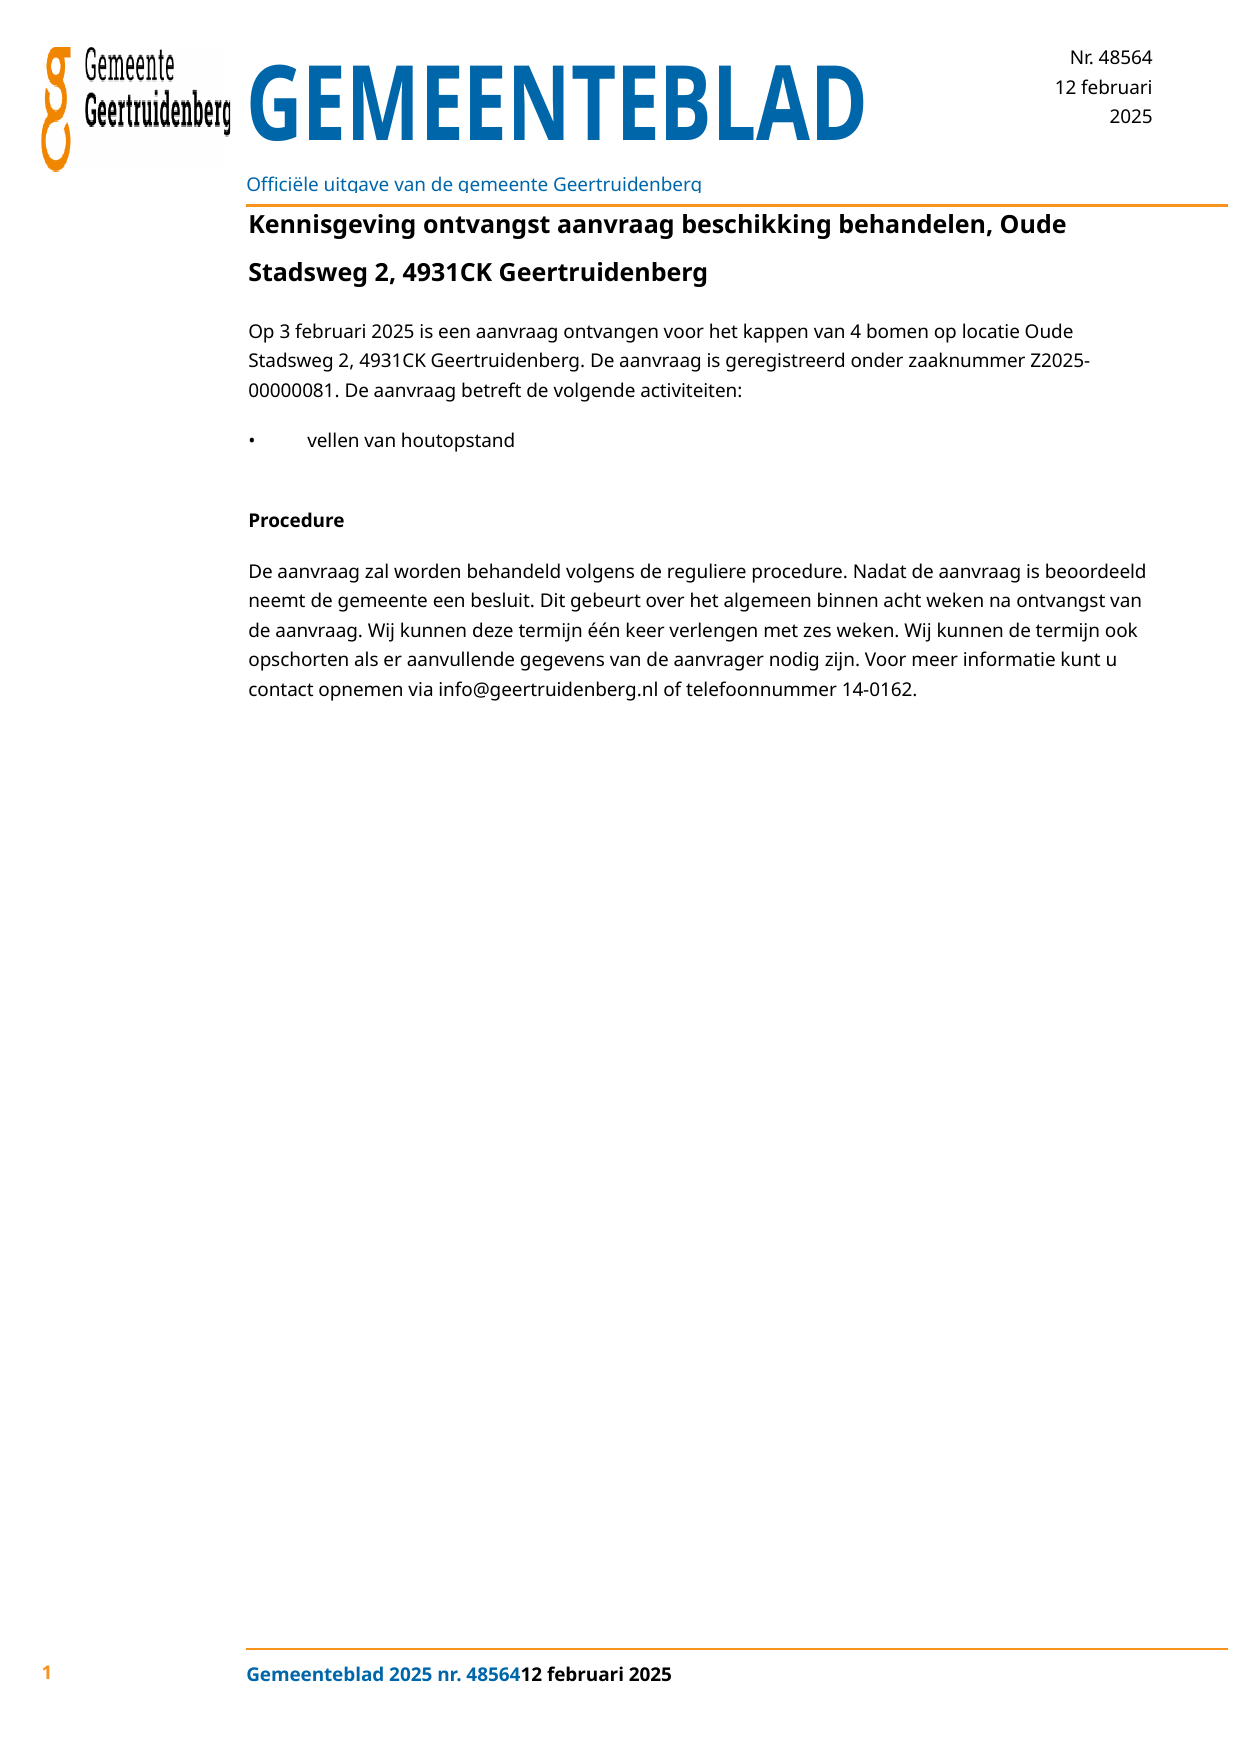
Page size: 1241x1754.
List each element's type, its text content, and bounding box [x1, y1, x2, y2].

text De aanvraag zal worden behandeld volgens de reguliere procedure. Nadat de aanvraag is beoordeeld neemt de gemeente een besluit. Dit gebeurt over het algemeen binnen acht weken na ontvangst van de aanvraag. Wij kunnen deze termijn één keer verlengen met zes weken. Wij kunnen de termijn ook opschorten als er aanvullende gegevens van de aanvrager nodig zijn. Voor meer informatie kunt u contact opnemen via info@geertruidenberg.nl of telefoonnummer 14-0162. [248, 558, 1152, 702]
text Op 3 februari 2025 is een aanvraag ontvangen voor het kappen van 4 bomen op locatie Oude Stadsweg 2, 4931CK Geertruidenberg. De aanvraag is geregistreerd onder zaaknummer Z2025-00000081. De aanvraag betreft de volgende activiteiten: [248, 318, 1152, 403]
list vellen van houtopstand [248, 427, 1152, 453]
picture [41, 47, 231, 172]
text Kennisgeving ontvangst aanvraag beschikking behandelen, Oude Stadsweg 2, 4931CK Geertruidenberg [248, 207, 1152, 288]
text Procedure [248, 507, 1152, 533]
